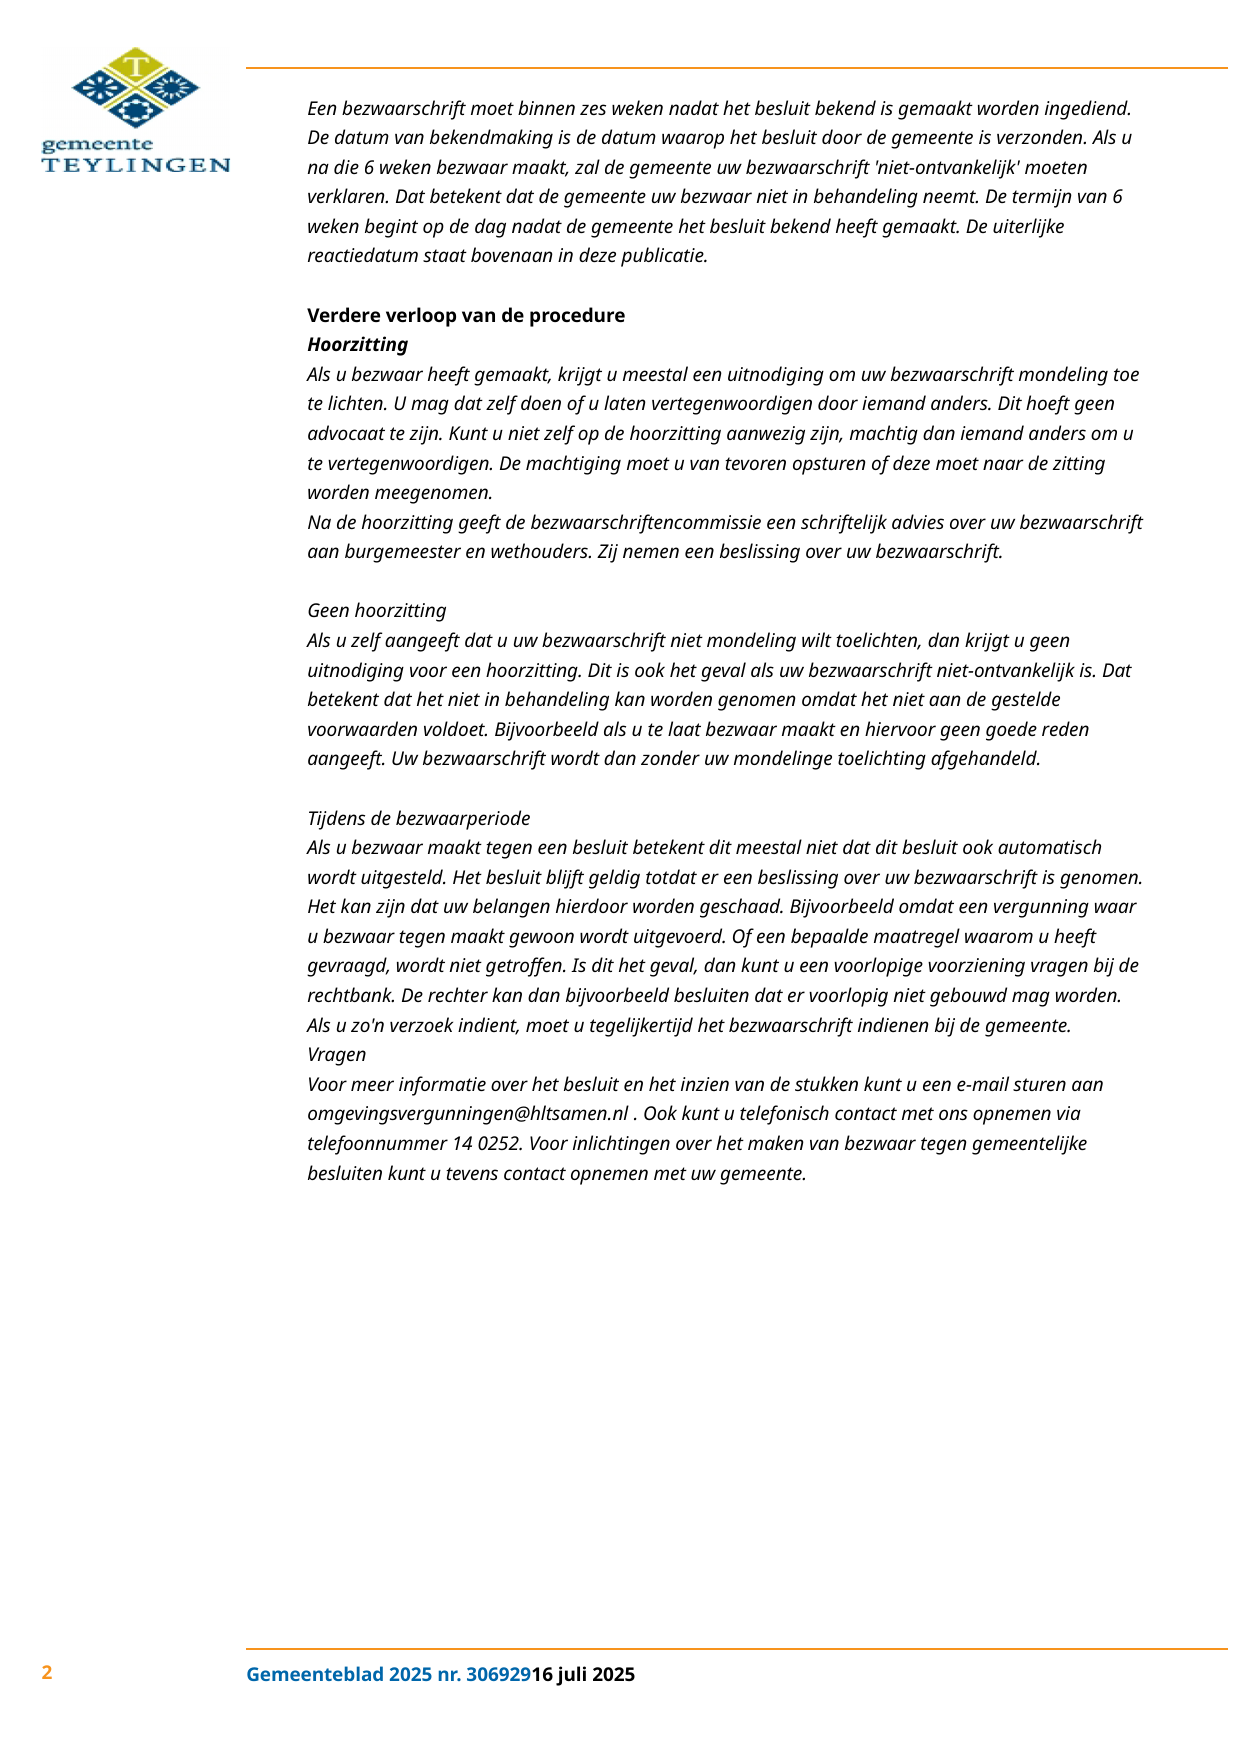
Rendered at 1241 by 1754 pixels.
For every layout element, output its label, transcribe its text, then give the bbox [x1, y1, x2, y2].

list Als u zelf aangeeft dat u uw bezwaarschrift niet mondeling wilt toelichten, dan krijgt u geen uitnodiging voor een hoorzitting. Dit is ook het geval als uw bezwaarschrift niet-ontvankelijk is. Dat betekent dat het niet in behandeling kan worden genomen omdat het niet aan de gestelde voorwaarden voldoet. Bijvoorbeeld als u te laat bezwaar maakt en hiervoor geen goede reden aangeeft. Uw bezwaarschrift wordt dan zonder uw mondelinge toelichting afgehandeld. [248, 627, 1152, 771]
list Geen hoorzitting [248, 598, 1152, 623]
list Vragen [248, 1041, 1152, 1067]
list Hoorzitting [248, 331, 1152, 357]
list Tijdens de bezwaarperiode [248, 805, 1152, 831]
list Na de hoorzitting geeft de bezwaarschriftencommissie een schriftelijk advies over uw bezwaarschrift aan burgemeester en wethouders. Zij nemen een beslissing over uw bezwaarschrift. [248, 509, 1152, 564]
list Een bezwaarschrift moet binnen zes weken nadat het besluit bekend is gemaakt worden ingediend. De datum van bekendmaking is de datum waarop het besluit door de gemeente is verzonden. Als u na die 6 weken bezwaar maakt, zal de gemeente uw bezwaarschrift 'niet-ontvankelijk' moeten verklaren. Dat betekent dat de gemeente uw bezwaar niet in behandeling neemt. De termijn van 6 weken begint op de dag nadat de gemeente het besluit bekend heeft gemaakt. De uiterlijke reactiedatum staat bovenaan in deze publicatie. [248, 95, 1152, 268]
list Als u bezwaar maakt tegen een besluit betekent dit meestal niet dat dit besluit ook automatisch wordt uitgesteld. Het besluit blijft geldig totdat er een beslissing over uw bezwaarschrift is genomen. Het kan zijn dat uw belangen hierdoor worden geschaad. Bijvoorbeeld omdat een vergunning waar u bezwaar tegen maakt gewoon wordt uitgevoerd. Of een bepaalde maatregel waarom u heeft gevraagd, wordt niet getroffen. Is dit het geval, dan kunt u een voorlopige voorziening vragen bij de rechtbank. De rechter kan dan bijvoorbeeld besluiten dat er voorlopig niet gebouwd mag worden. Als u zo'n verzoek indient, moet u tegelijkertijd het bezwaarschrift indienen bij de gemeente. [248, 834, 1152, 1038]
list Verdere verloop van de procedure [248, 302, 1152, 328]
list Als u bezwaar heeft gemaakt, krijgt u meestal een uitnodiging om uw bezwaarschrift mondeling toe te lichten. U mag dat zelf doen of u laten vertegenwoordigen door iemand anders. Dit hoeft geen advocaat te zijn. Kunt u niet zelf op de hoorzitting aanwezig zijn, machtig dan iemand anders om u te vertegenwoordigen. De machtiging moet u van tevoren opsturen of deze moet naar de zitting worden meegenomen. [248, 361, 1152, 505]
picture [41, 47, 231, 172]
list Voor meer informatie over het besluit en het inzien van de stukken kunt u een e-mail sturen aan omgevingsvergunningen@hltsamen.nl . Ook kunt u telefonisch contact met ons opnemen via telefoonnummer 14 0252. Voor inlichtingen over het maken van bezwaar tegen gemeentelijke besluiten kunt u tevens contact opnemen met uw gemeente. [248, 1071, 1152, 1186]
